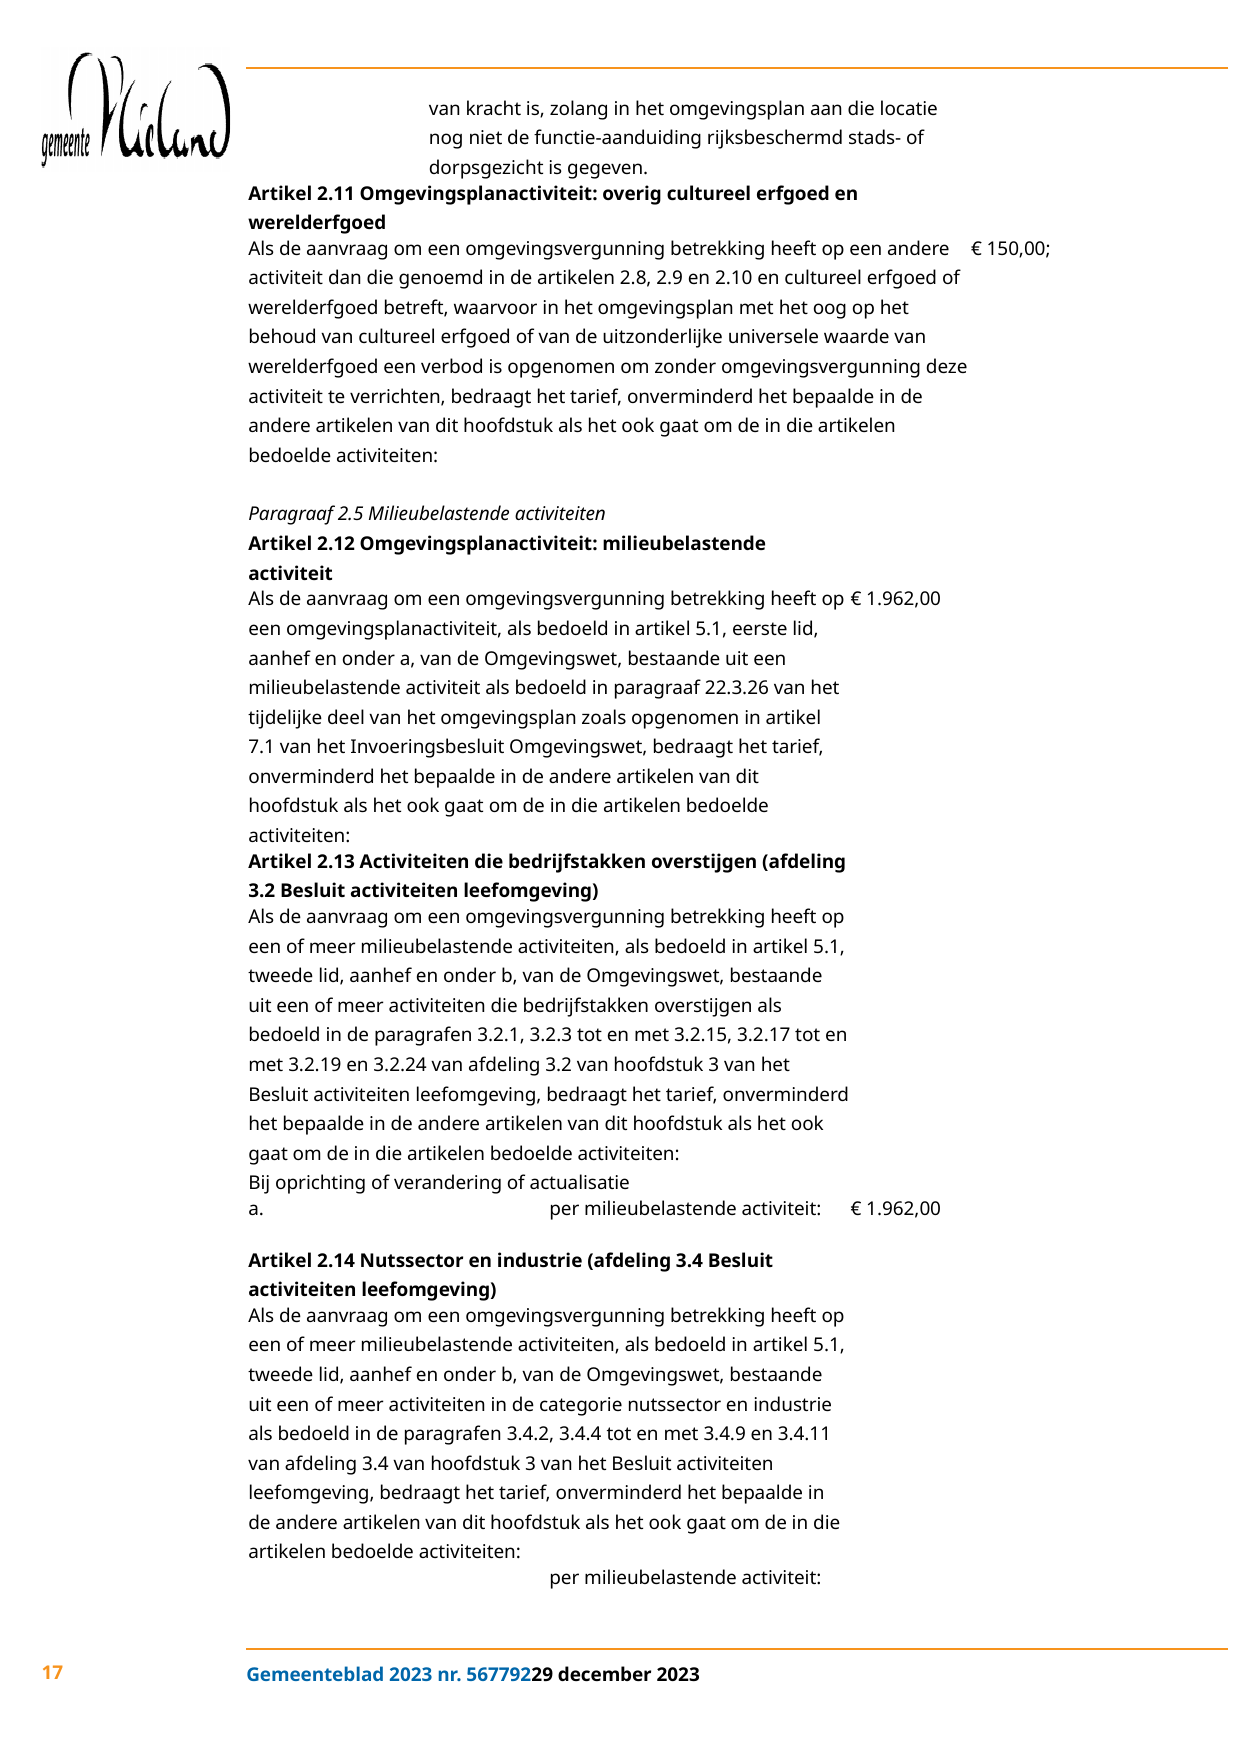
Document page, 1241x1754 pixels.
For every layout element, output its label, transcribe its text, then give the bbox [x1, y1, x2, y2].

table_cell [248, 1565, 549, 1590]
table_cell [850, 1302, 1152, 1564]
table_cell [971, 95, 1152, 180]
table_cell [850, 1247, 1152, 1302]
table_header Artikel 2.12 Omgevingsplanactiviteit: milieubelastende activiteit [248, 530, 850, 586]
table_header [850, 530, 1152, 586]
table_cell Artikel 2.11 Omgevingsplanactiviteit: overig cultureel erfgoed en werelderfgoed [248, 180, 971, 235]
table_cell [850, 848, 1152, 903]
table_cell Als de aanvraag om een omgevingsvergunning betrekking heeft op een of meer milieubelastende activiteiten, als bedoeld in artikel 5.1, tweede lid, aanhef en onder b, van de Omgevingswet, bestaande uit een of meer activiteiten die bedrijfstakken overstijgen als bedoeld in de paragrafen 3.2.1, 3.2.3 tot en met 3.2.15, 3.2.17 tot en met 3.2.19 en 3.2.24 van afdeling 3.2 van hoofdstuk 3 van het Besluit activiteiten leefomgeving, bedraagt het tarief, onverminderd het bepaalde in de andere artikelen van dit hoofdstuk als het ook gaat om de in die artikelen bedoelde activiteiten: Bij oprichting of verandering of actualisatie [248, 903, 850, 1195]
table_cell € 150,00; [971, 235, 1152, 468]
table_cell per milieubelastende activiteit: [549, 1195, 850, 1221]
table_cell [850, 1565, 1152, 1590]
table_cell [971, 180, 1152, 235]
table_cell [850, 903, 1152, 1195]
table_cell € 1.962,00 [850, 586, 1152, 848]
table_cell per milieubelastende activiteit: [549, 1565, 850, 1590]
table_cell Als de aanvraag om een omgevingsvergunning betrekking heeft op een of meer milieubelastende activiteiten, als bedoeld in artikel 5.1, tweede lid, aanhef en onder b, van de Omgevingswet, bestaande uit een of meer activiteiten in de categorie nutssector en industrie als bedoeld in de paragrafen 3.4.2, 3.4.4 tot en met 3.4.9 en 3.4.11 van afdeling 3.4 van hoofdstuk 3 van het Besluit activiteiten leefomgeving, bedraagt het tarief, onverminderd het bepaalde in de andere artikelen van dit hoofdstuk als het ook gaat om de in die artikelen bedoelde activiteiten: [248, 1302, 850, 1564]
table_cell van kracht is, zolang in het omgevingsplan aan die locatie nog niet de functie-aanduiding rijksbeschermd stads- of dorpsgezicht is gegeven. [429, 95, 971, 180]
table_cell Artikel 2.13 Activiteiten die bedrijfstakken overstijgen (afdeling 3.2 Besluit activiteiten leefomgeving) [248, 848, 850, 903]
table_cell [248, 1221, 1152, 1247]
table_cell Als de aanvraag om een omgevingsvergunning betrekking heeft op een andere activiteit dan die genoemd in de artikelen 2.8, 2.9 en 2.10 en cultureel erfgoed of werelderfgoed betreft, waarvoor in het omgevingsplan met het oog op het behoud van cultureel erfgoed of van de uitzonderlijke universele waarde van werelderfgoed een verbod is opgenomen om zonder omgevingsvergunning deze activiteit te verrichten, bedraagt het tarief, onverminderd het bepaalde in de andere artikelen van dit hoofdstuk als het ook gaat om de in die artikelen bedoelde activiteiten: [248, 235, 971, 468]
table_cell Artikel 2.14 Nutssector en industrie (afdeling 3.4 Besluit activiteiten leefomgeving) [248, 1247, 850, 1302]
table_cell Als de aanvraag om een omgevingsvergunning betrekking heeft op een omgevingsplanactiviteit, als bedoeld in artikel 5.1, eerste lid, aanhef en onder a, van de Omgevingswet, bestaande uit een milieubelastende activiteit als bedoeld in paragraaf 22.3.26 van het tijdelijke deel van het omgevingsplan zoals opgenomen in artikel 7.1 van het Invoeringsbesluit Omgevingswet, bedraagt het tarief, onverminderd het bepaalde in de andere artikelen van dit hoofdstuk als het ook gaat om de in die artikelen bedoelde activiteiten: [248, 586, 850, 848]
picture [41, 47, 231, 172]
text Paragraaf 2.5 Milieubelastende activiteiten [248, 501, 1152, 526]
table_cell [248, 95, 429, 180]
table_cell a. [248, 1195, 549, 1221]
table_cell € 1.962,00 [850, 1195, 1152, 1221]
